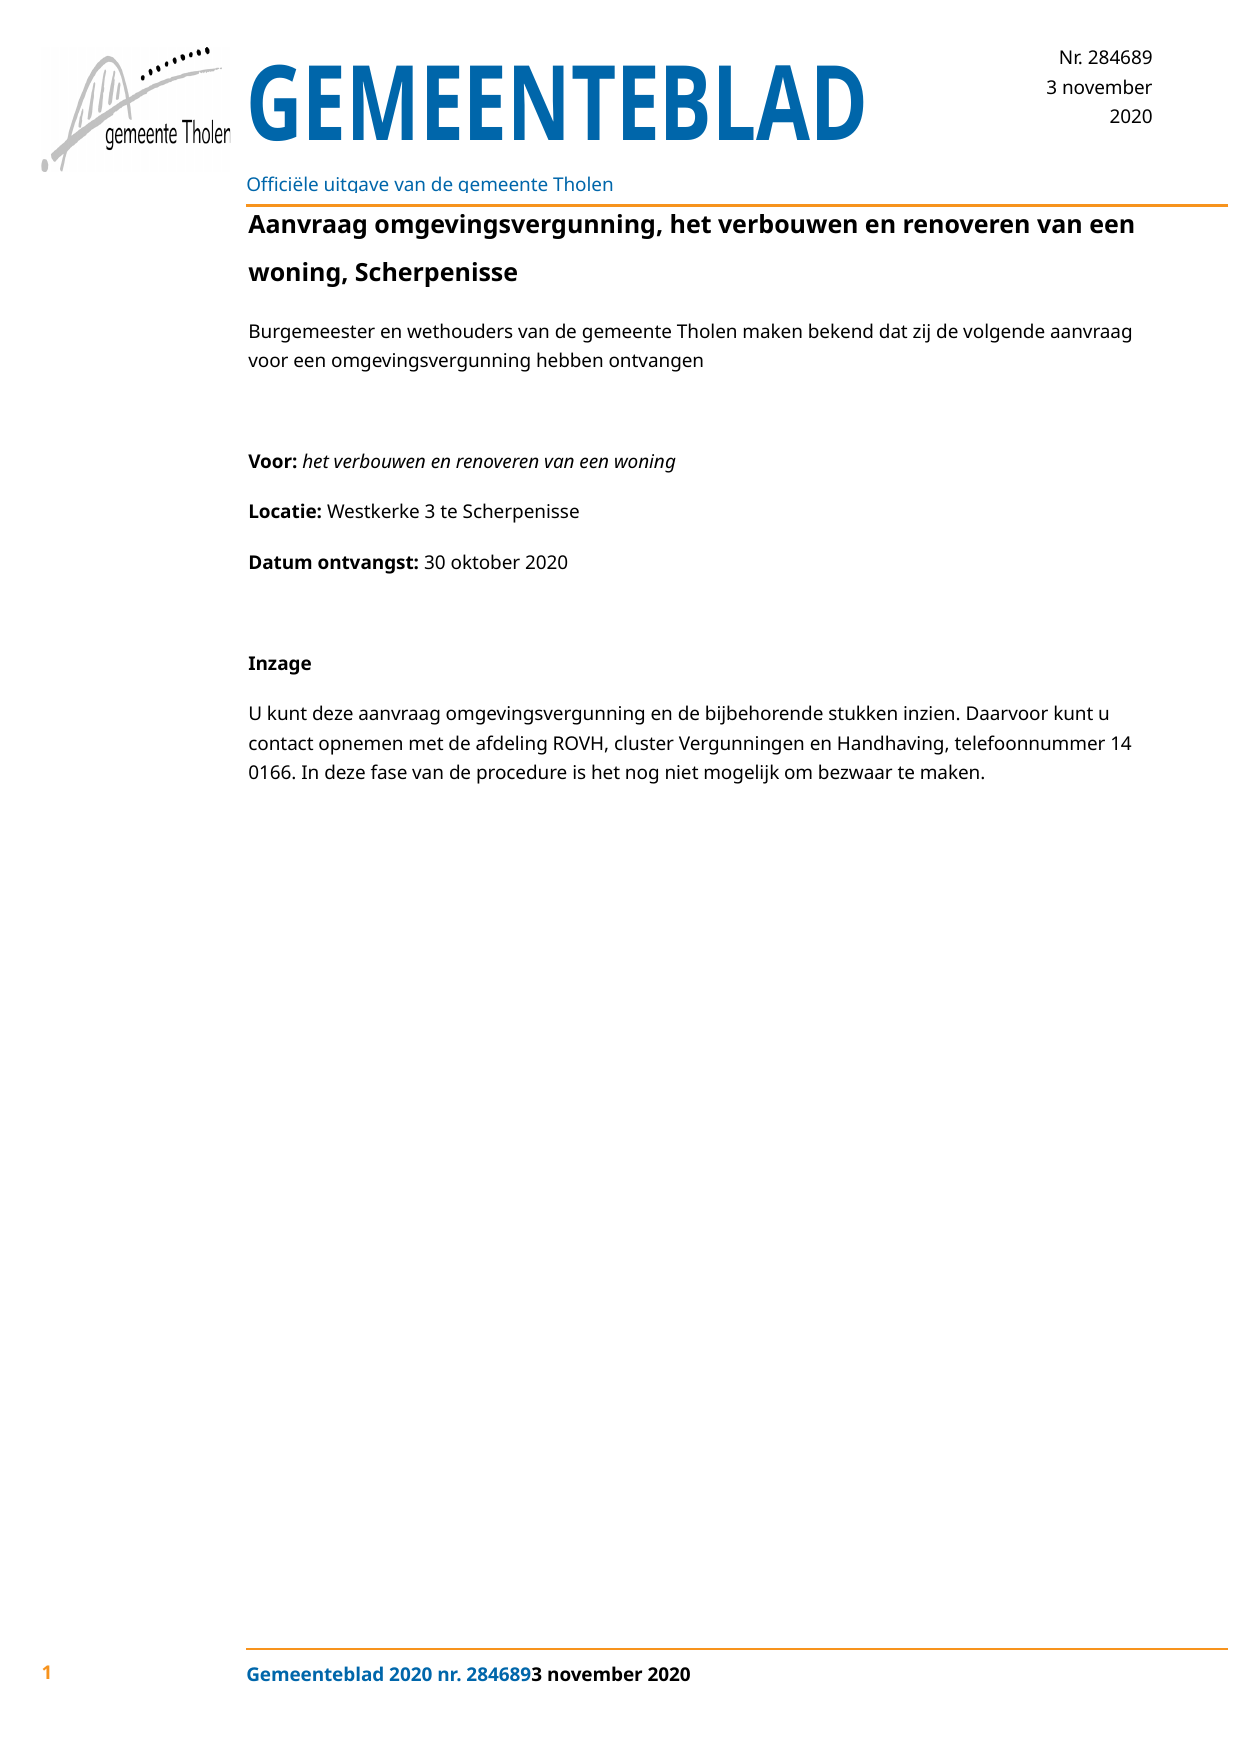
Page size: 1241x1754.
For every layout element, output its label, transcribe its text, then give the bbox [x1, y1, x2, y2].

picture [41, 47, 231, 172]
text Burgemeester en wethouders van de gemeente Tholen maken bekend dat zij de volgende aanvraag voor een omgevingsvergunning hebben ontvangen [248, 318, 1152, 373]
text Locatie: Westkerke 3 te Scherpenisse [248, 499, 1152, 524]
text U kunt deze aanvraag omgevingsvergunning en de bijbehorende stukken inzien. Daarvoor kunt u contact opnemen met de afdeling ROVH, cluster Vergunningen en Handhaving, telefoonnummer 14 0166. In deze fase van de procedure is het nog niet mogelijk om bezwaar te maken. [248, 700, 1152, 785]
text Voor: het verbouwen en renoveren van een woning [248, 448, 1152, 474]
text Inzage [248, 650, 1152, 676]
text Aanvraag omgevingsvergunning, het verbouwen en renoveren van een woning, Scherpenisse [248, 207, 1152, 288]
text Datum ontvangst: 30 oktober 2020 [248, 549, 1152, 575]
